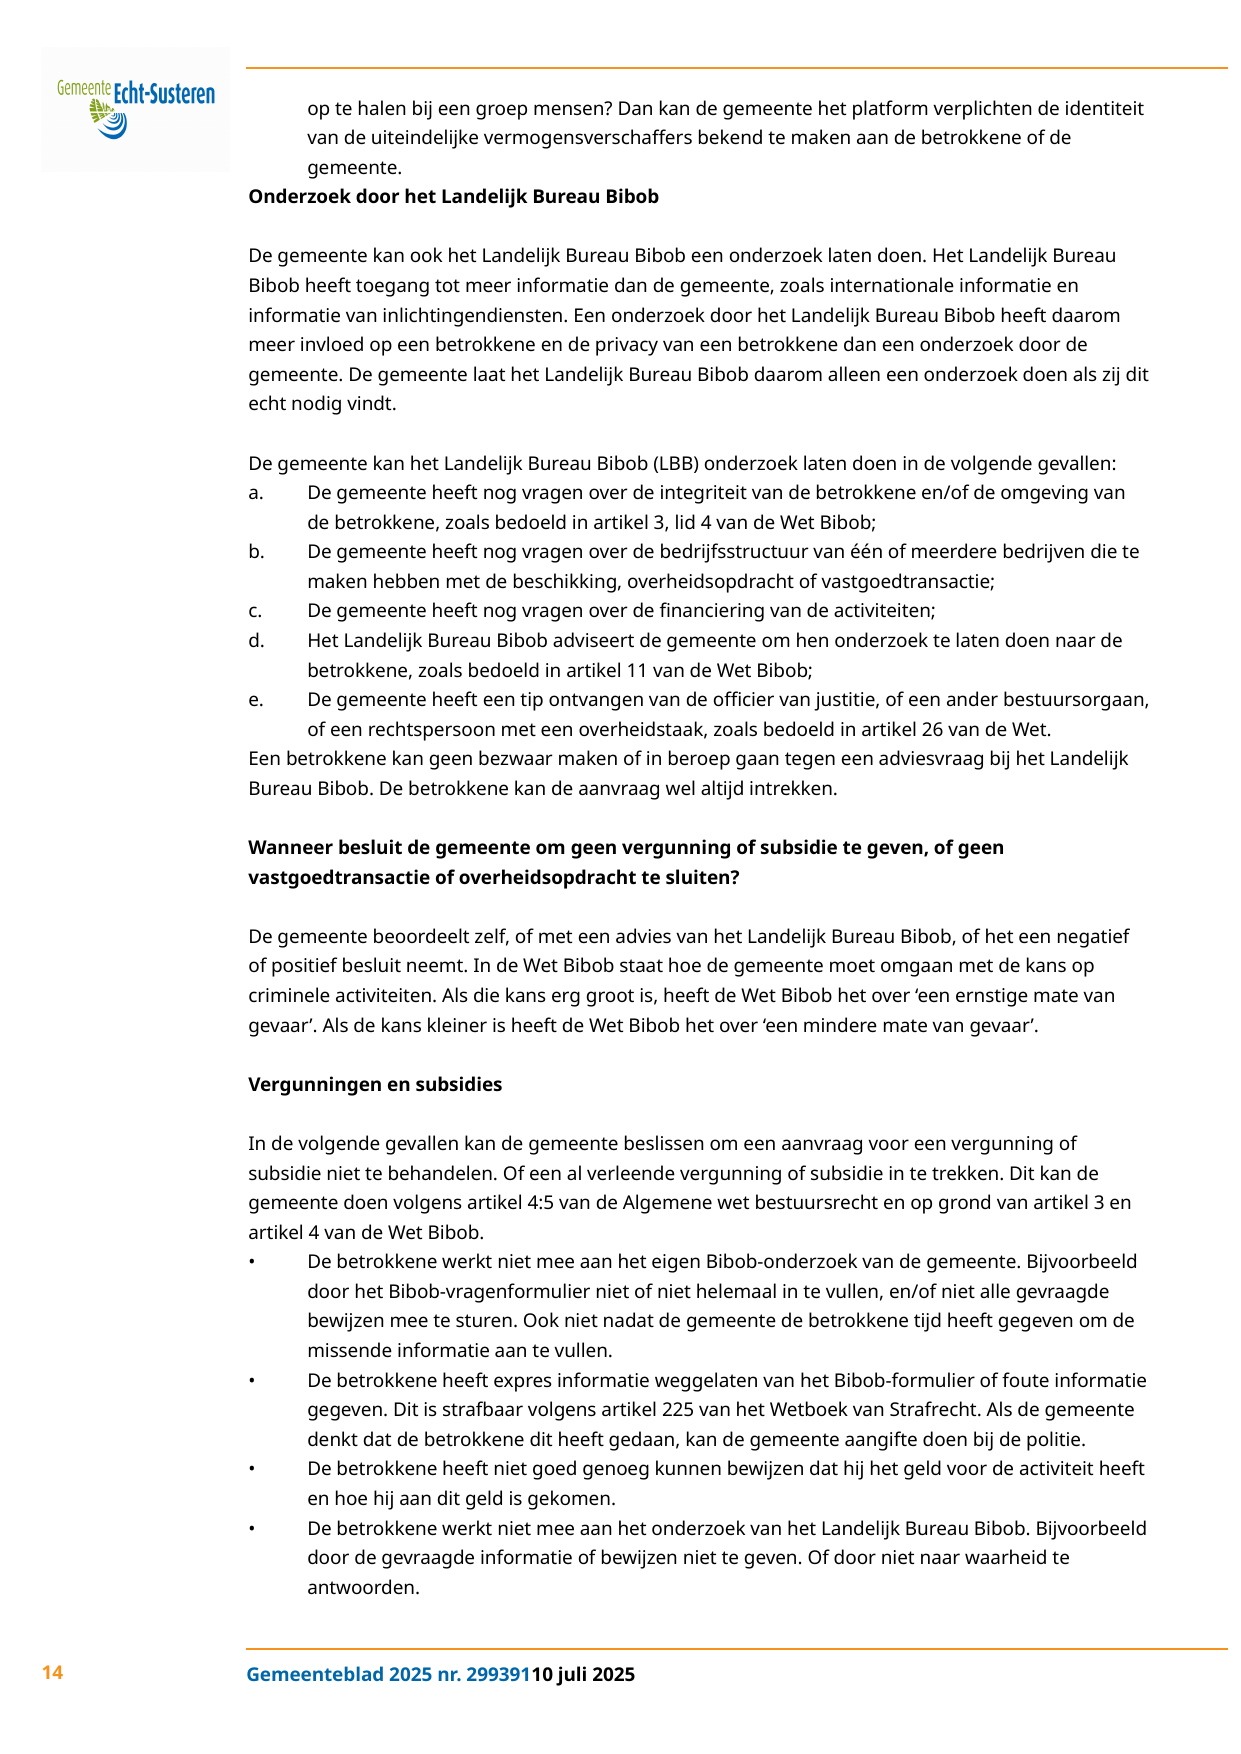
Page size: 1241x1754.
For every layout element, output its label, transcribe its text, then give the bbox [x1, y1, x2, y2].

list De gemeente heeft nog vragen over de integriteit van de betrokkene en/of de omgeving van de betrokkene, zoals bedoeld in artikel 3, lid 4 van de Wet Bibob; [248, 479, 1152, 535]
list De betrokkene werkt niet mee aan het eigen Bibob-onderzoek van de gemeente. Bijvoorbeeld door het Bibob-vragenformulier niet of niet helemaal in te vullen, en/of niet alle gevraagde bewijzen mee te sturen. Ook niet nadat de gemeente de betrokkene tijd heeft gegeven om de missende informatie aan te vullen. [248, 1248, 1152, 1363]
text Onderzoek door het Landelijk Bureau Bibob [248, 183, 1152, 209]
list op te halen bij een groep mensen? Dan kan de gemeente het platform verplichten de identiteit van de uiteindelijke vermogensverschaffers bekend te maken aan de betrokkene of de gemeente. [248, 95, 1152, 180]
text De gemeente beoordeelt zelf, of met een advies van het Landelijk Bureau Bibob, of het een negatief of positief besluit neemt. In de Wet Bibob staat hoe de gemeente moet omgaan met de kans op criminele activiteiten. Als die kans erg groot is, heeft de Wet Bibob het over ‘een ernstige mate van gevaar’. Als de kans kleiner is heeft de Wet Bibob het over ‘een mindere mate van gevaar’. [248, 923, 1152, 1038]
list De betrokkene heeft expres informatie weggelaten van het Bibob-formulier of foute informatie gegeven. Dit is strafbaar volgens artikel 225 van het Wetboek van Strafrecht. Als de gemeente denkt dat de betrokkene dit heeft gedaan, kan de gemeente aangifte doen bij de politie. [248, 1367, 1152, 1452]
list Het Landelijk Bureau Bibob adviseert de gemeente om hen onderzoek te laten doen naar de betrokkene, zoals bedoeld in artikel 11 van de Wet Bibob; [248, 627, 1152, 683]
list De betrokkene heeft niet goed genoeg kunnen bewijzen dat hij het geld voor de activiteit heeft en hoe hij aan dit geld is gekomen. [248, 1456, 1152, 1511]
text Een betrokkene kan geen bezwaar maken of in beroep gaan tegen een adviesvraag bij het Landelijk Bureau Bibob. De betrokkene kan de aanvraag wel altijd intrekken. [248, 746, 1152, 801]
text Vergunningen en subsidies [248, 1071, 1152, 1097]
list De gemeente heeft een tip ontvangen van de officier van justitie, of een ander bestuursorgaan, of een rechtspersoon met een overheidstaak, zoals bedoeld in artikel 26 van de Wet. [248, 686, 1152, 742]
text In de volgende gevallen kan de gemeente beslissen om een aanvraag voor een vergunning of subsidie niet te behandelen. Of een al verleende vergunning of subsidie in te trekken. Dit kan de gemeente doen volgens artikel 4:5 van de Algemene wet bestuursrecht en op grond van artikel 3 en artikel 4 van de Wet Bibob. [248, 1130, 1152, 1245]
text De gemeente kan het Landelijk Bureau Bibob (LBB) onderzoek laten doen in de volgende gevallen: [248, 450, 1152, 476]
list De gemeente heeft nog vragen over de financiering van de activiteiten; [248, 598, 1152, 623]
picture [41, 47, 231, 172]
list De gemeente heeft nog vragen over de bedrijfsstructuur van één of meerdere bedrijven die te maken hebben met de beschikking, overheidsopdracht of vastgoedtransactie; [248, 538, 1152, 594]
text De gemeente kan ook het Landelijk Bureau Bibob een onderzoek laten doen. Het Landelijk Bureau Bibob heeft toegang tot meer informatie dan de gemeente, zoals internationale informatie en informatie van inlichtingendiensten. Een onderzoek door het Landelijk Bureau Bibob heeft daarom meer invloed op een betrokkene en de privacy van een betrokkene dan een onderzoek door de gemeente. De gemeente laat het Landelijk Bureau Bibob daarom alleen een onderzoek doen als zij dit echt nodig vindt. [248, 243, 1152, 416]
text Wanneer besluit de gemeente om geen vergunning of subsidie te geven, of geen vastgoedtransactie of overheidsopdracht te sluiten? [248, 834, 1152, 890]
list De betrokkene werkt niet mee aan het onderzoek van het Landelijk Bureau Bibob. Bijvoorbeeld door de gevraagde informatie of bewijzen niet te geven. Of door niet naar waarheid te antwoorden. [248, 1515, 1152, 1600]
